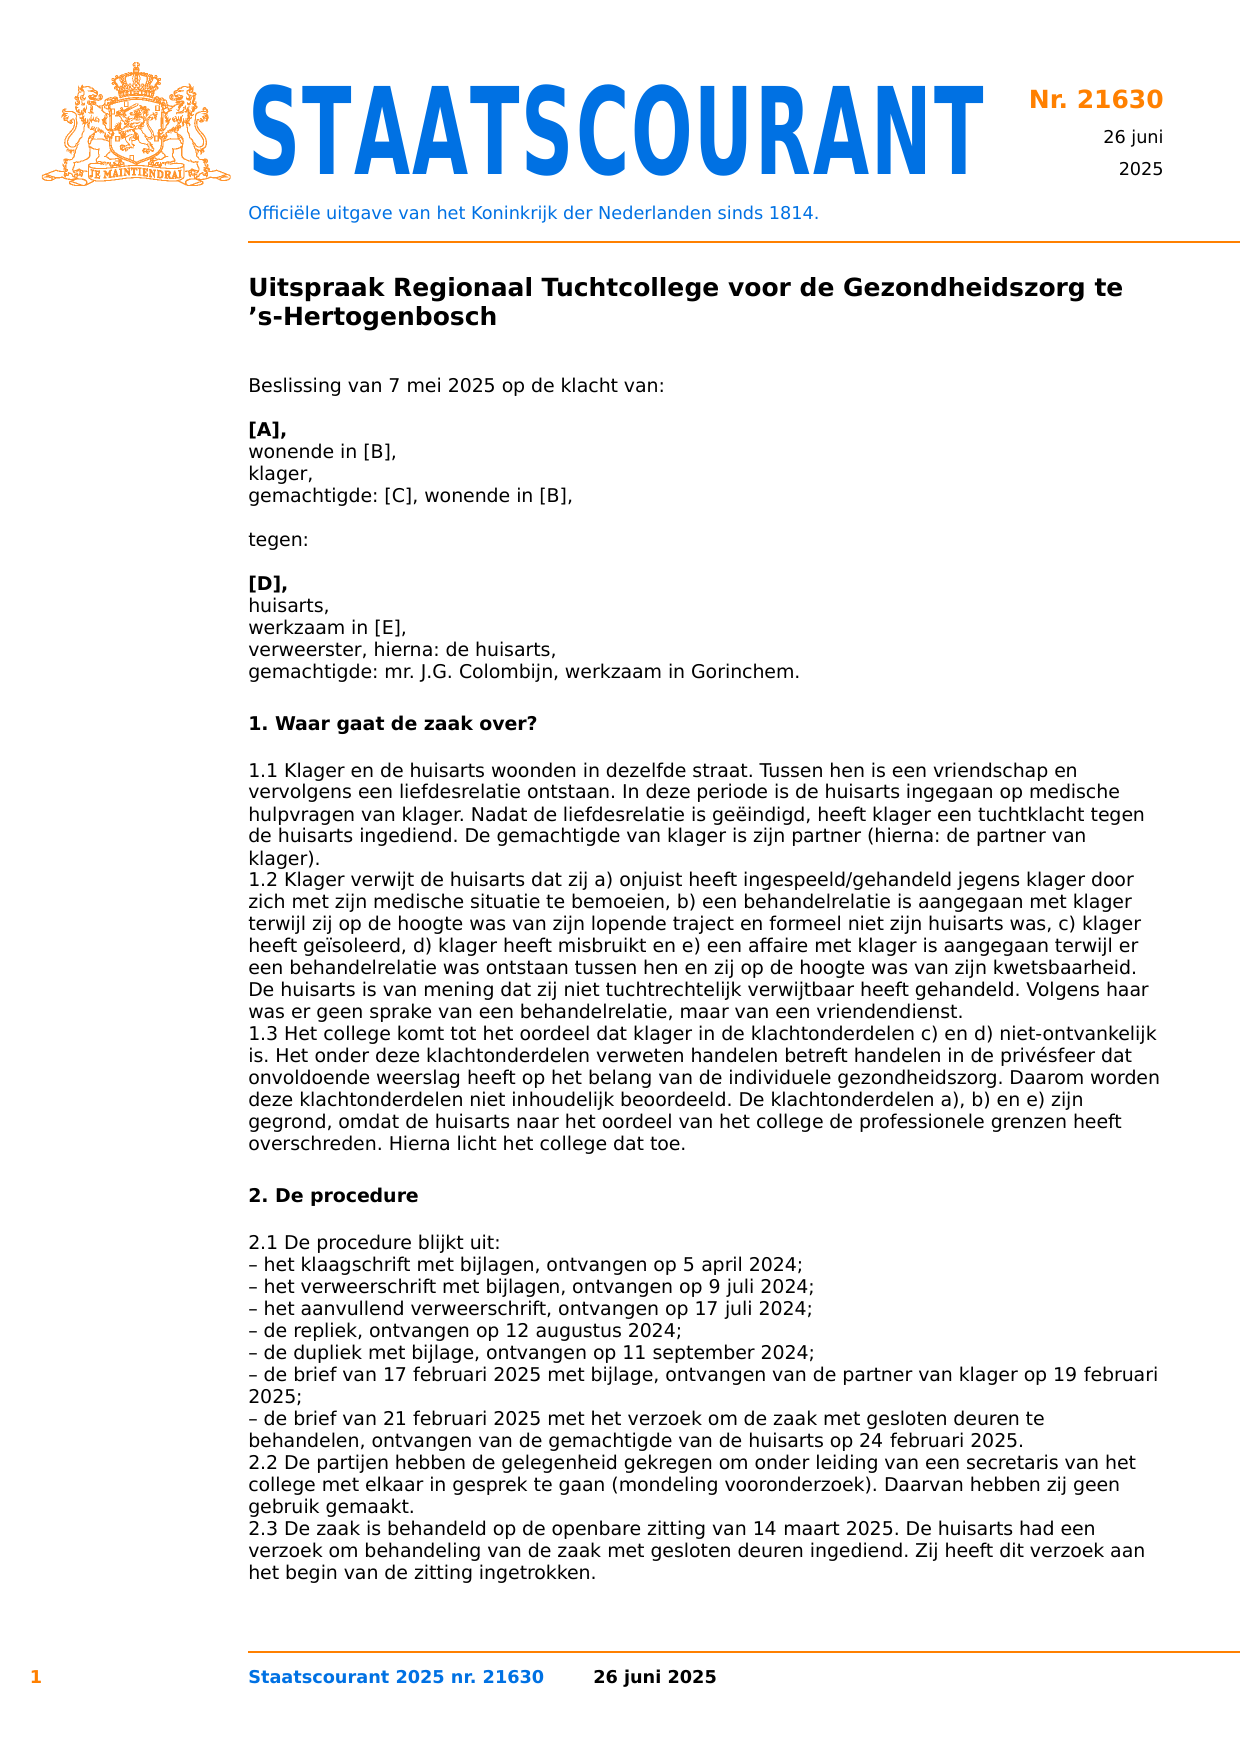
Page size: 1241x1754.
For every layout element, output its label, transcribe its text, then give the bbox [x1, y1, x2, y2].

picture [41, 62, 231, 186]
table_header Nr. 21630 [998, 62, 1240, 121]
text – het klaagschrift met bijlagen, ontvangen op 5 april 2024; [248, 1254, 1163, 1276]
text 1.1 Klager en de huisarts woonden in dezelfde straat. Tussen hen is een vriendschap en vervolgens een liefdesrelatie ontstaan. In deze periode is de huisarts ingegaan op medische hulpvragen van klager. Nadat de liefdesrelatie is geëindigd, heeft klager een tuchtklacht tegen de huisarts ingediend. De gemachtigde van klager is zijn partner (hierna: de partner van klager). [248, 759, 1163, 869]
table_cell 2025 [998, 153, 1240, 203]
text – de brief van 21 februari 2025 met het verzoek om de zaak met gesloten deuren te behandelen, ontvangen van de gemachtigde van de huisarts op 24 februari 2025. [248, 1408, 1163, 1452]
subtitle 2. De procedure [248, 1185, 1163, 1207]
table_header STAATSCOURANT [248, 62, 998, 203]
text gemachtigde: mr. J.G. Colombijn, werkzaam in Gorinchem. [248, 661, 1163, 682]
text 1.3 Het college komt tot het oordeel dat klager in de klachtonderdelen c) en d) niet-ontvankelijk is. Het onder deze klachtonderdelen verweten handelen betreft handelen in de privésfeer dat onvoldoende weerslag heeft op het belang van de individuele gezondheidszorg. Daarom worden deze klachtonderdelen niet inhoudelijk beoordeeld. De klachtonderdelen a), b) en e) zijn gegrond, omdat de huisarts naar het oordeel van het college de professionele grenzen heeft overschreden. Hierna licht het college dat toe. [248, 1023, 1163, 1155]
text 2.2 De partijen hebben de gelegenheid gekregen om onder leiding van een secretaris van het college met elkaar in gesprek te gaan (mondeling vooronderzoek). Daarvan hebben zij geen gebruik gemaakt. [248, 1452, 1163, 1518]
text verweerster, hierna: de huisarts, [248, 638, 1163, 661]
subtitle 1. Waar gaat de zaak over? [248, 712, 1163, 734]
table_cell 26 juni [998, 121, 1240, 153]
text 2.1 De procedure blijkt uit: [248, 1232, 1163, 1254]
text – de dupliek met bijlage, ontvangen op 11 september 2024; [248, 1342, 1163, 1364]
table_header [25, 62, 248, 241]
text [D], [248, 573, 1163, 594]
text klager, [248, 463, 1163, 485]
text [A], [248, 419, 1163, 441]
text – de brief van 17 februari 2025 met bijlage, ontvangen van de partner van klager op 19 februari 2025; [248, 1364, 1163, 1408]
text – de repliek, ontvangen op 12 augustus 2024; [248, 1320, 1163, 1342]
table_cell Officiële uitgave van het Koninkrijk der Nederlanden sinds 1814. [248, 203, 1240, 241]
text 2.3 De zaak is behandeld op de openbare zitting van 14 maart 2025. De huisarts had een verzoek om behandeling van de zaak met gesloten deuren ingediend. Zij heeft dit verzoek aan het begin van de zitting ingetrokken. [248, 1518, 1163, 1584]
text – het verweerschrift met bijlagen, ontvangen op 9 juli 2024; [248, 1276, 1163, 1298]
text wonende in [B], [248, 441, 1163, 463]
text huisarts, [248, 594, 1163, 617]
text Beslissing van 7 mei 2025 op de klacht van: [248, 375, 1163, 397]
text 1.2 Klager verwijt de huisarts dat zij a) onjuist heeft ingespeeld/gehandeld jegens klager door zich met zijn medische situatie te bemoeien, b) een behandelrelatie is aangegaan met klager terwijl zij op de hoogte was van zijn lopende traject en formeel niet zijn huisarts was, c) klager heeft geïsoleerd, d) klager heeft misbruikt en e) een affaire met klager is aangegaan terwijl er een behandelrelatie was ontstaan tussen hen en zij op de hoogte was van zijn kwetsbaarheid. De huisarts is van mening dat zij niet tuchtrechtelijk verwijtbaar heeft gehandeld. Volgens haar was er geen sprake van een behandelrelatie, maar van een vriendendienst. [248, 869, 1163, 1023]
text gemachtigde: [C], wonende in [B], [248, 485, 1163, 507]
text werkzaam in [E], [248, 617, 1163, 638]
text – het aanvullend verweerschrift, ontvangen op 17 juli 2024; [248, 1298, 1163, 1320]
subtitle Uitspraak Regionaal Tuchtcollege voor de Gezondheidszorg te ’s-Hertogenbosch [248, 273, 1163, 331]
text tegen: [248, 529, 1163, 551]
